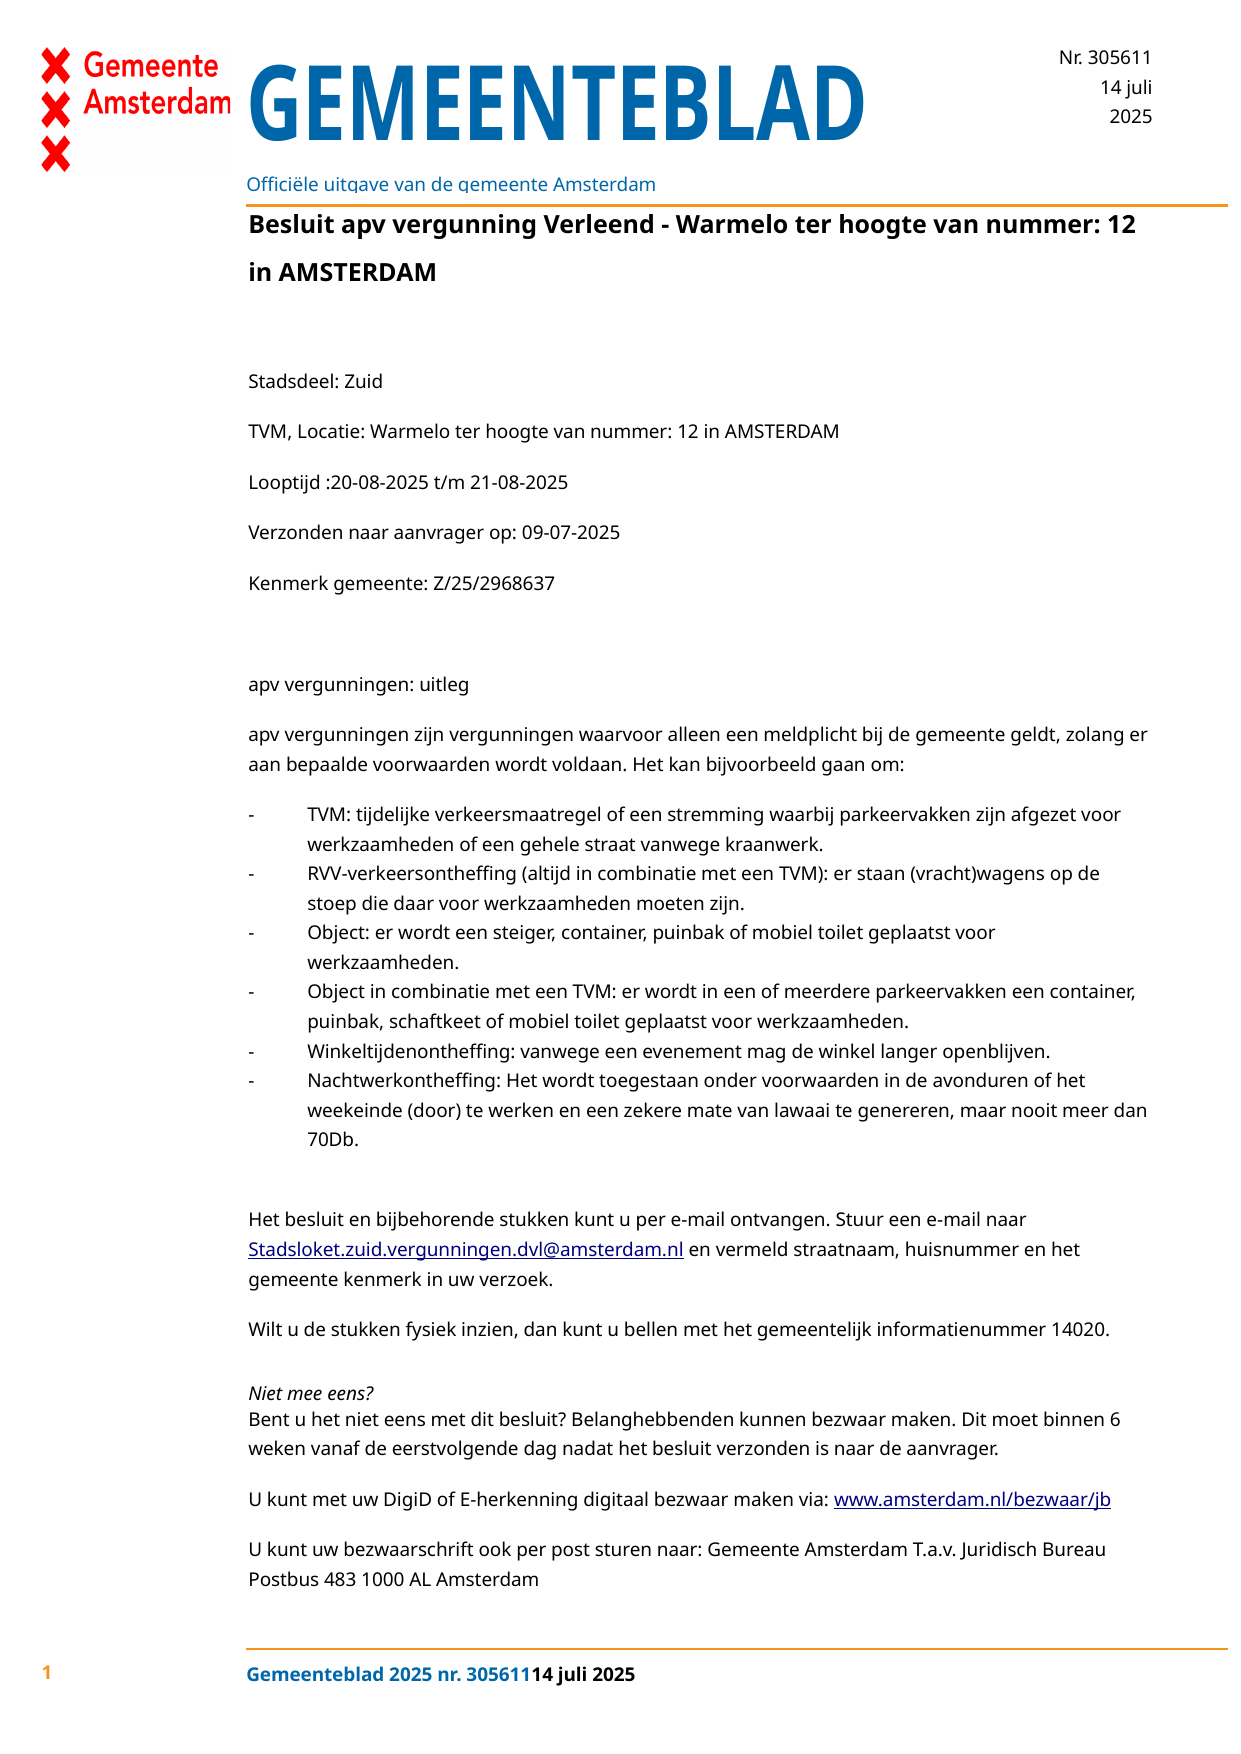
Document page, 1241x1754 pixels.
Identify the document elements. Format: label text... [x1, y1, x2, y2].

text Wilt u de stukken fysiek inzien, dan kunt u bellen met het gemeentelijk informatienummer 14020. [248, 1316, 1152, 1342]
list RVV-verkeersontheffing (altijd in combinatie met een TVM): er staan (vracht)wagens op de stoep die daar voor werkzaamheden moeten zijn. [248, 860, 1152, 916]
text Bent u het niet eens met dit besluit? Belanghebbenden kunnen bezwaar maken. Dit moet binnen 6 weken vanaf de eerstvolgende dag nadat het besluit verzonden is naar de aanvrager. [248, 1406, 1152, 1461]
text Het besluit en bijbehorende stukken kunt u per e-mail ontvangen. Stuur een e-mail naar Stadsloket.zuid.vergunningen.dvl@amsterdam.nl en vermeld straatnaam, huisnummer en het gemeente kenmerk in uw verzoek. [248, 1207, 1152, 1292]
list Winkeltijdenontheffing: vanwege een evenement mag de winkel langer openblijven. [248, 1038, 1152, 1064]
list Nachtwerkontheffing: Het wordt toegestaan onder voorwaarden in de avonduren of het weekeinde (door) te werken en een zekere mate van lawaai te genereren, maar nooit meer dan 70Db. [248, 1067, 1152, 1152]
text apv vergunningen zijn vergunningen waarvoor alleen een meldplicht bij de gemeente geldt, zolang er aan bepaalde voorwaarden wordt voldaan. Het kan bijvoorbeeld gaan om: [248, 721, 1152, 777]
text Kenmerk gemeente: Z/25/2968637 [248, 570, 1152, 596]
text TVM, Locatie: Warmelo ter hoogte van nummer: 12 in AMSTERDAM [248, 419, 1152, 444]
text apv vergunningen: uitleg [248, 671, 1152, 697]
text Besluit apv vergunning Verleend - Warmelo ter hoogte van nummer: 12 in AMSTERDAM [248, 207, 1152, 288]
list Object in combinatie met een TVM: er wordt in een of meerdere parkeervakken een container, puinbak, schaftkeet of mobiel toilet geplaatst voor werkzaamheden. [248, 979, 1152, 1034]
text Stadsdeel: Zuid [248, 368, 1152, 394]
list TVM: tijdelijke verkeersmaatregel of een stremming waarbij parkeervakken zijn afgezet voor werkzaamheden of een gehele straat vanwege kraanwerk. [248, 801, 1152, 857]
text Looptijd :20-08-2025 t/m 21-08-2025 [248, 469, 1152, 495]
text Verzonden naar aanvrager op: 09-07-2025 [248, 519, 1152, 545]
list Object: er wordt een steiger, container, puinbak of mobiel toilet geplaatst voor werkzaamheden. [248, 919, 1152, 975]
text U kunt uw bezwaarschrift ook per post sturen naar: Gemeente Amsterdam T.a.v. Juridisch Bureau Postbus 483 1000 AL Amsterdam [248, 1536, 1152, 1592]
text Niet mee eens? [248, 1380, 1152, 1406]
picture [41, 47, 231, 172]
text U kunt met uw DigiD of E-herkenning digitaal bezwaar maken via: www.amsterdam.nl/bezwaar/jb [248, 1486, 1152, 1512]
